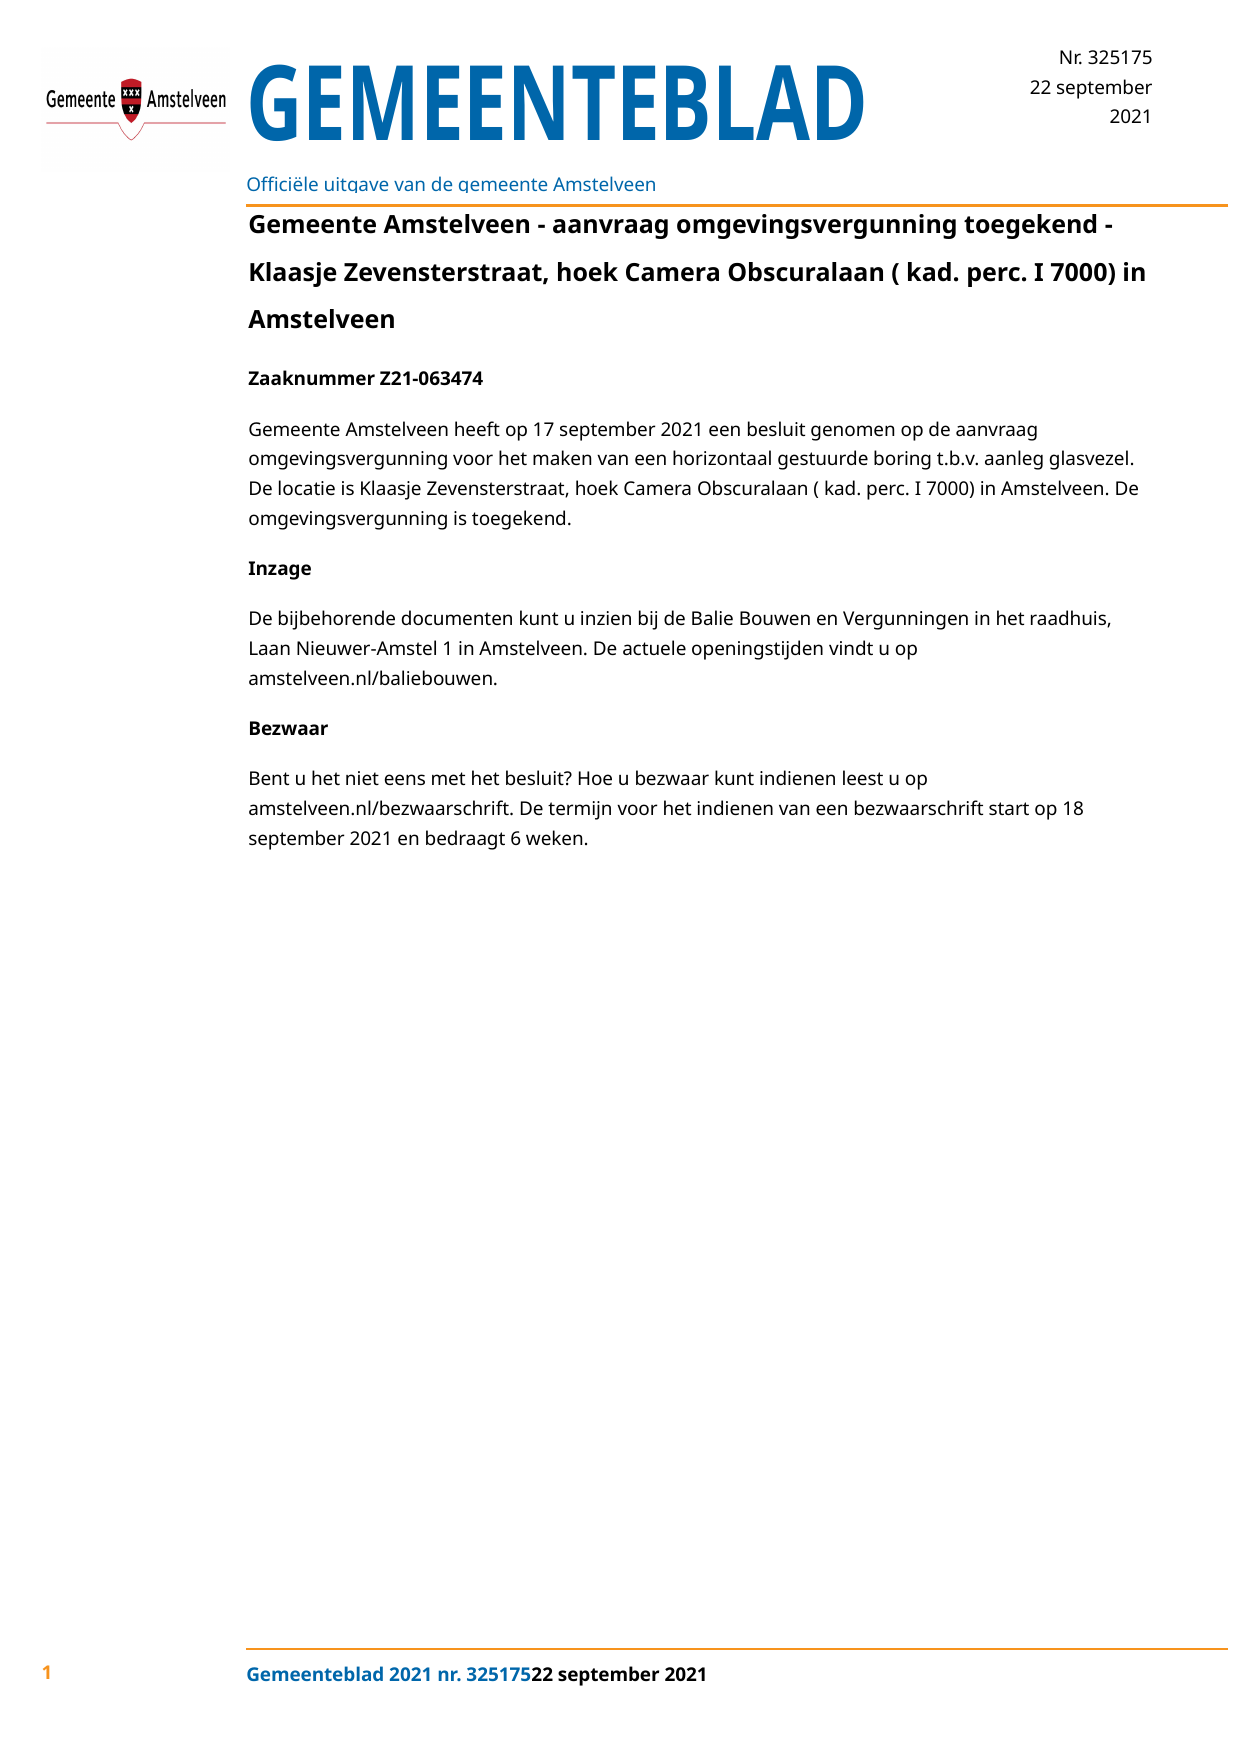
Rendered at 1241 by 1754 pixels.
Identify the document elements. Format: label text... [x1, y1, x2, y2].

text Bent u het niet eens met het besluit? Hoe u bezwaar kunt indienen leest u op amstelveen.nl/bezwaarschrift. De termijn voor het indienen van een bezwaarschrift start op 18 september 2021 en bedraagt 6 weken. [248, 766, 1152, 850]
text Inzage [248, 555, 1152, 581]
text De bijbehorende documenten kunt u inzien bij de Balie Bouwen en Vergunningen in het raadhuis, Laan Nieuwer-Amstel 1 in Amstelveen. De actuele openingstijden vindt u op amstelveen.nl/baliebouwen. [248, 606, 1152, 690]
text Bezwaar [248, 715, 1152, 741]
text Gemeente Amstelveen heeft op 17 september 2021 een besluit genomen op de aanvraag omgevingsvergunning voor het maken van een horizontaal gestuurde boring t.b.v. aanleg glasvezel. De locatie is Klaasje Zevensterstraat, hoek Camera Obscuralaan ( kad. perc. I 7000) in Amstelveen. De omgevingsvergunning is toegekend. [248, 416, 1152, 530]
picture [41, 47, 231, 172]
text Zaaknummer Z21-063474 [248, 366, 1152, 391]
text Gemeente Amstelveen - aanvraag omgevingsvergunning toegekend - Klaasje Zevensterstraat, hoek Camera Obscuralaan ( kad. perc. I 7000) in Amstelveen [248, 207, 1152, 336]
